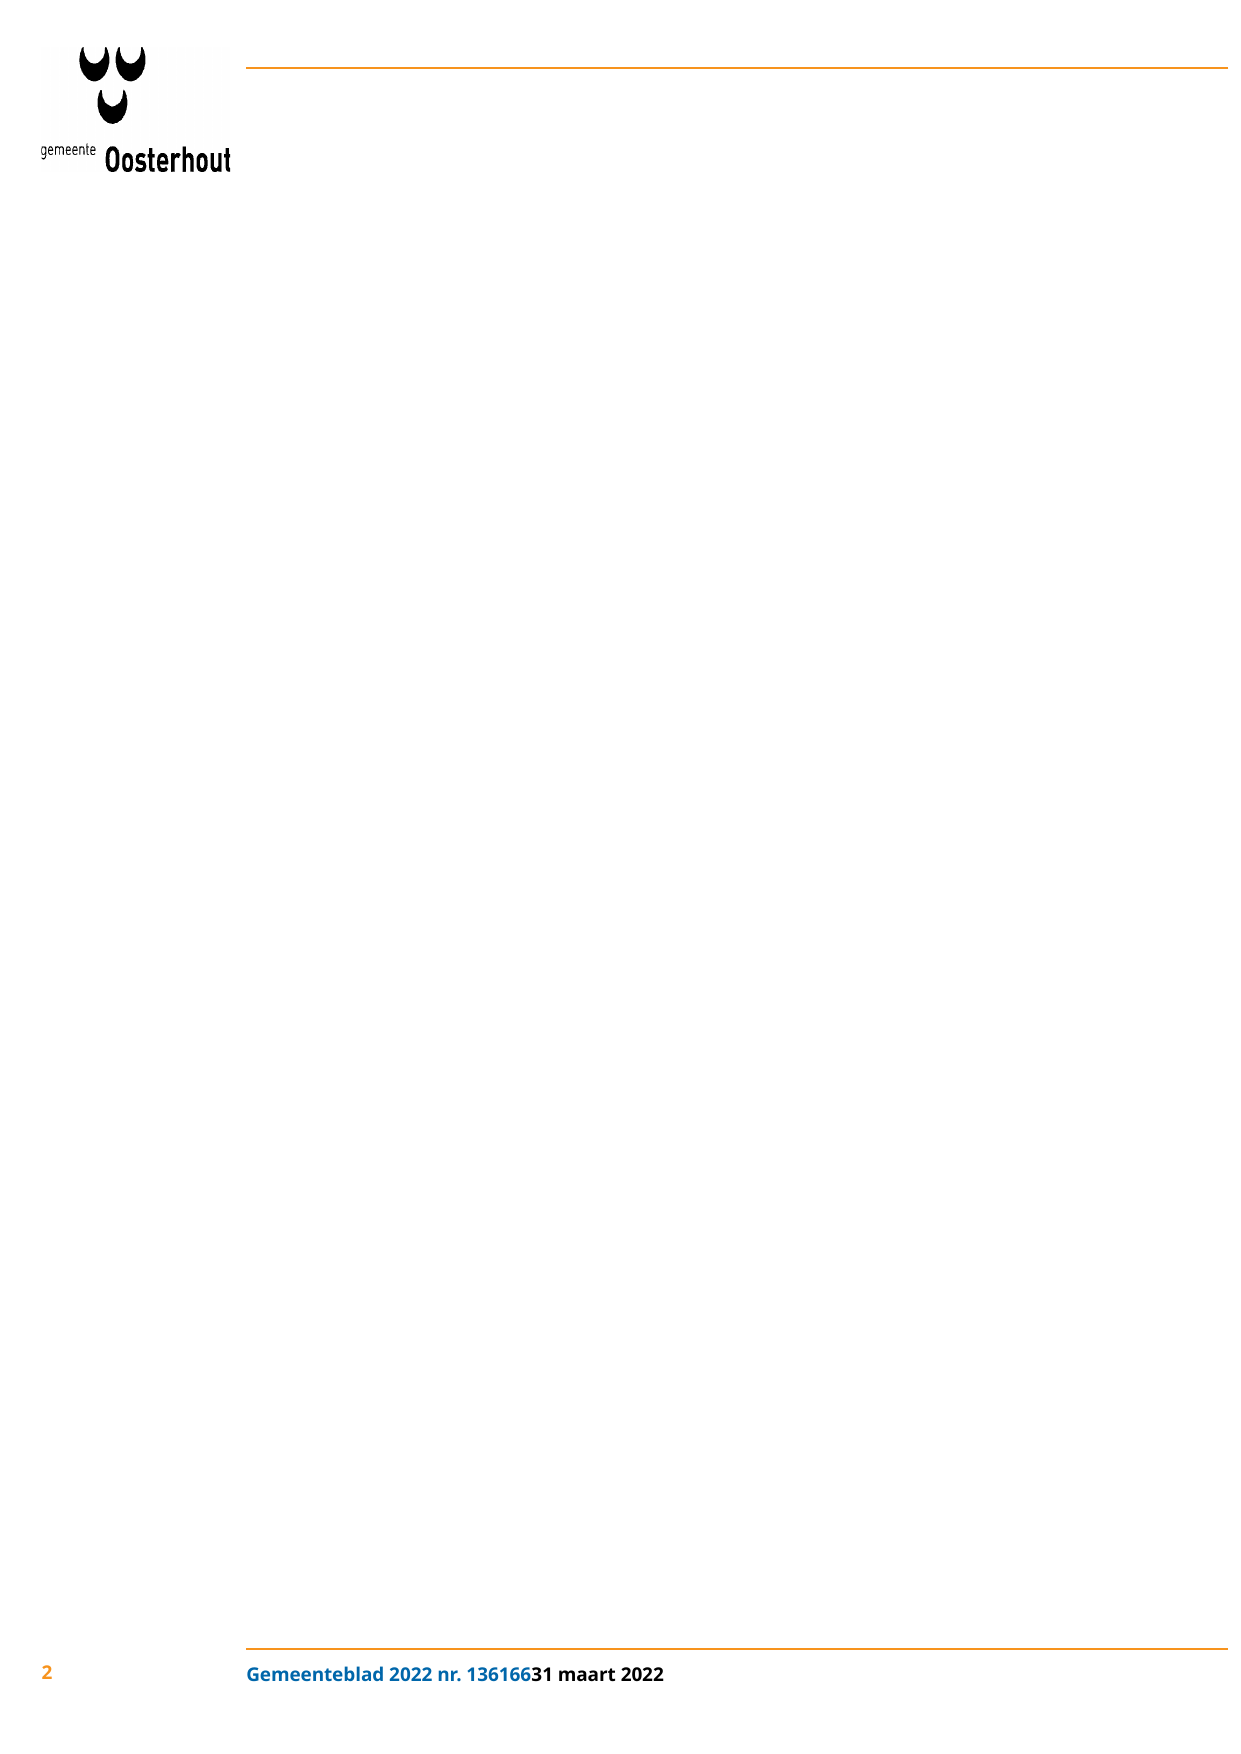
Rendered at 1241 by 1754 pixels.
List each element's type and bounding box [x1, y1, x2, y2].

picture [41, 47, 231, 172]
